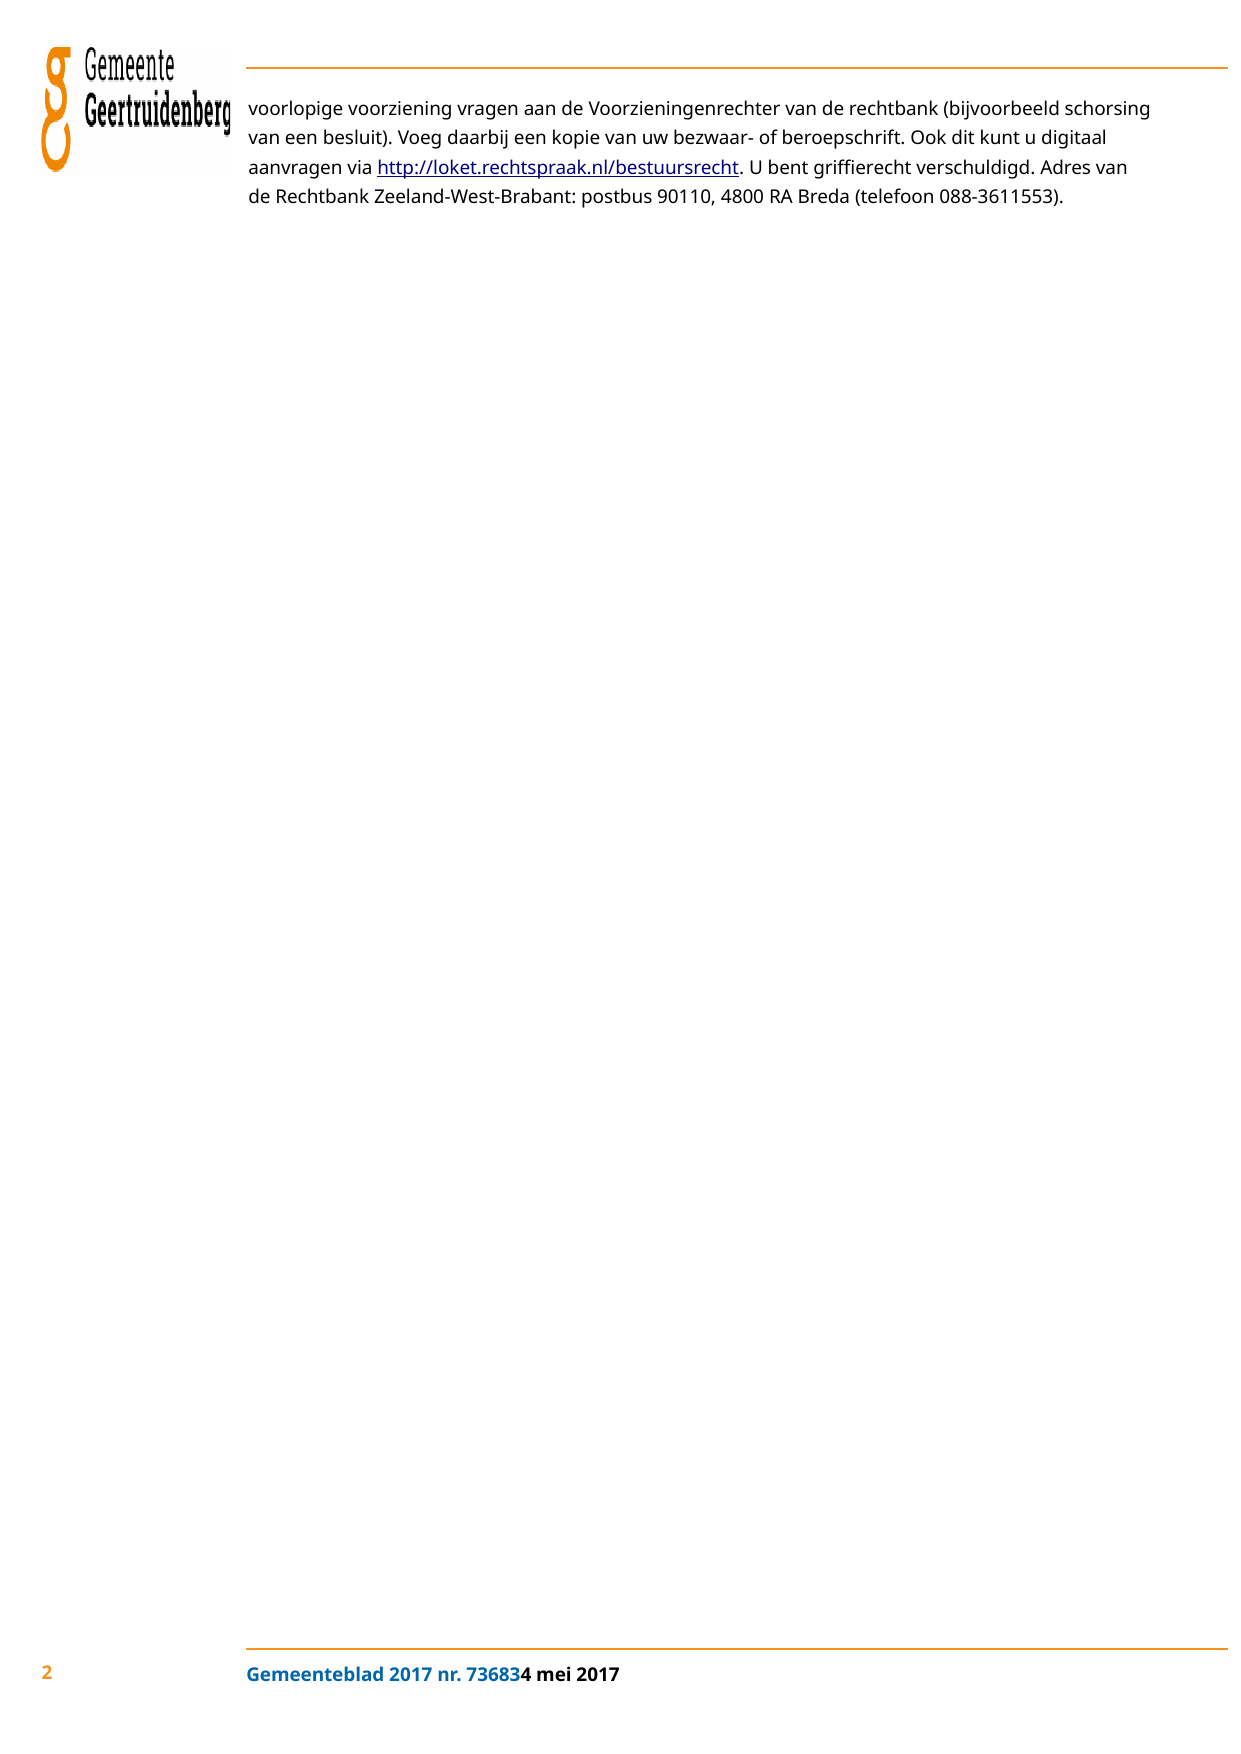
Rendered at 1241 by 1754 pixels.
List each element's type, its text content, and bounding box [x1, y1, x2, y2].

text voorlopige voorziening vragen aan de Voorzieningenrechter van de rechtbank (bijvoorbeeld schorsing van een besluit). Voeg daarbij een kopie van uw bezwaar- of beroepschrift. Ook dit kunt u digitaal aanvragen via http://loket.rechtspraak.nl/bestuursrecht. U bent griffierecht verschuldigd. Adres van de Rechtbank Zeeland-West-Brabant: postbus 90110, 4800 RA Breda (telefoon 088-3611553). [248, 95, 1152, 209]
picture [41, 47, 231, 172]
